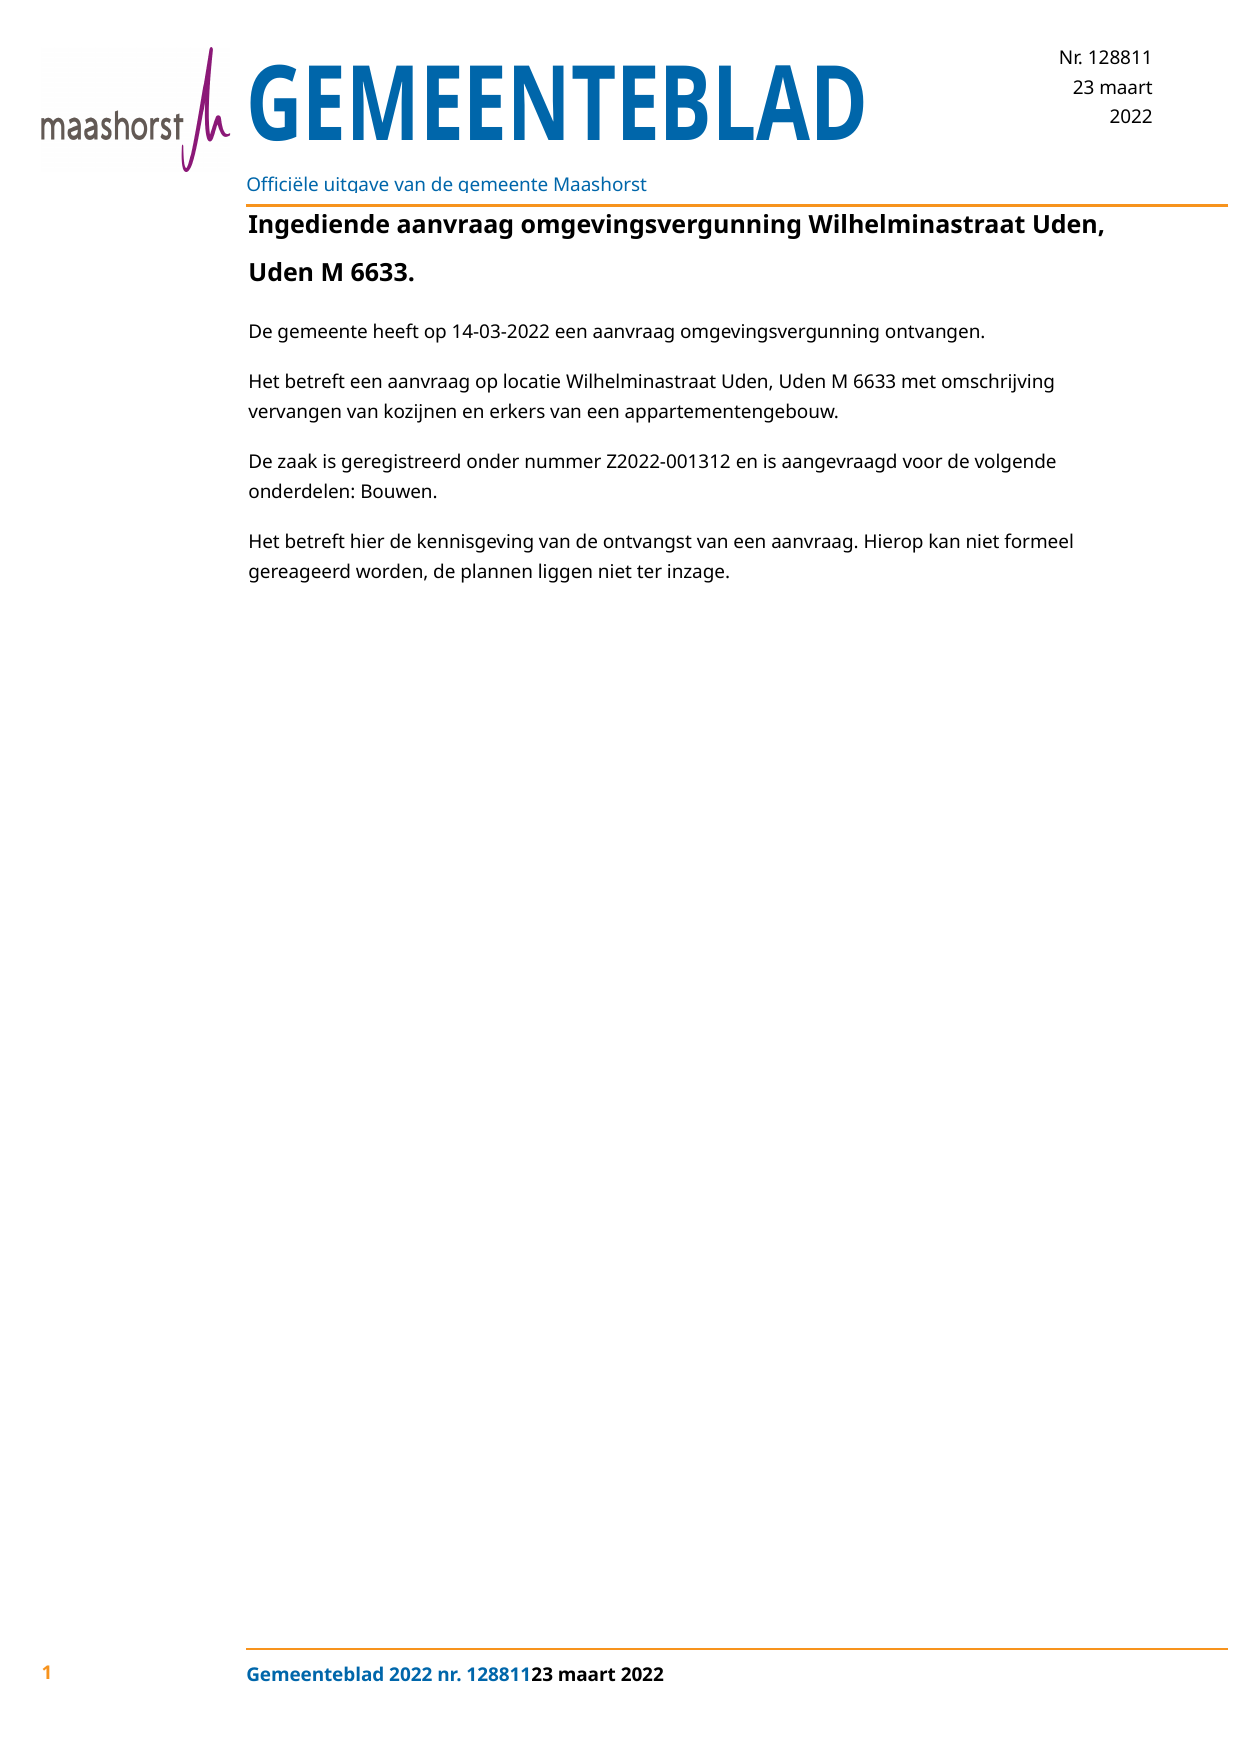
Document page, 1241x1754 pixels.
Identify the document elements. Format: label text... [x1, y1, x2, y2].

text Het betreft hier de kennisgeving van de ontvangst van een aanvraag. Hierop kan niet formeel gereageerd worden, de plannen liggen niet ter inzage. [248, 528, 1152, 584]
picture [41, 47, 231, 172]
text De gemeente heeft op 14-03-2022 een aanvraag omgevingsvergunning ontvangen. [248, 318, 1152, 344]
text De zaak is geregistreerd onder nummer Z2022-001312 en is aangevraagd voor de volgende onderdelen: Bouwen. [248, 448, 1152, 504]
text Ingediende aanvraag omgevingsvergunning Wilhelminastraat Uden, Uden M 6633. [248, 207, 1152, 288]
text Het betreft een aanvraag op locatie Wilhelminastraat Uden, Uden M 6633 met omschrijving vervangen van kozijnen en erkers van een appartementengebouw. [248, 368, 1152, 424]
